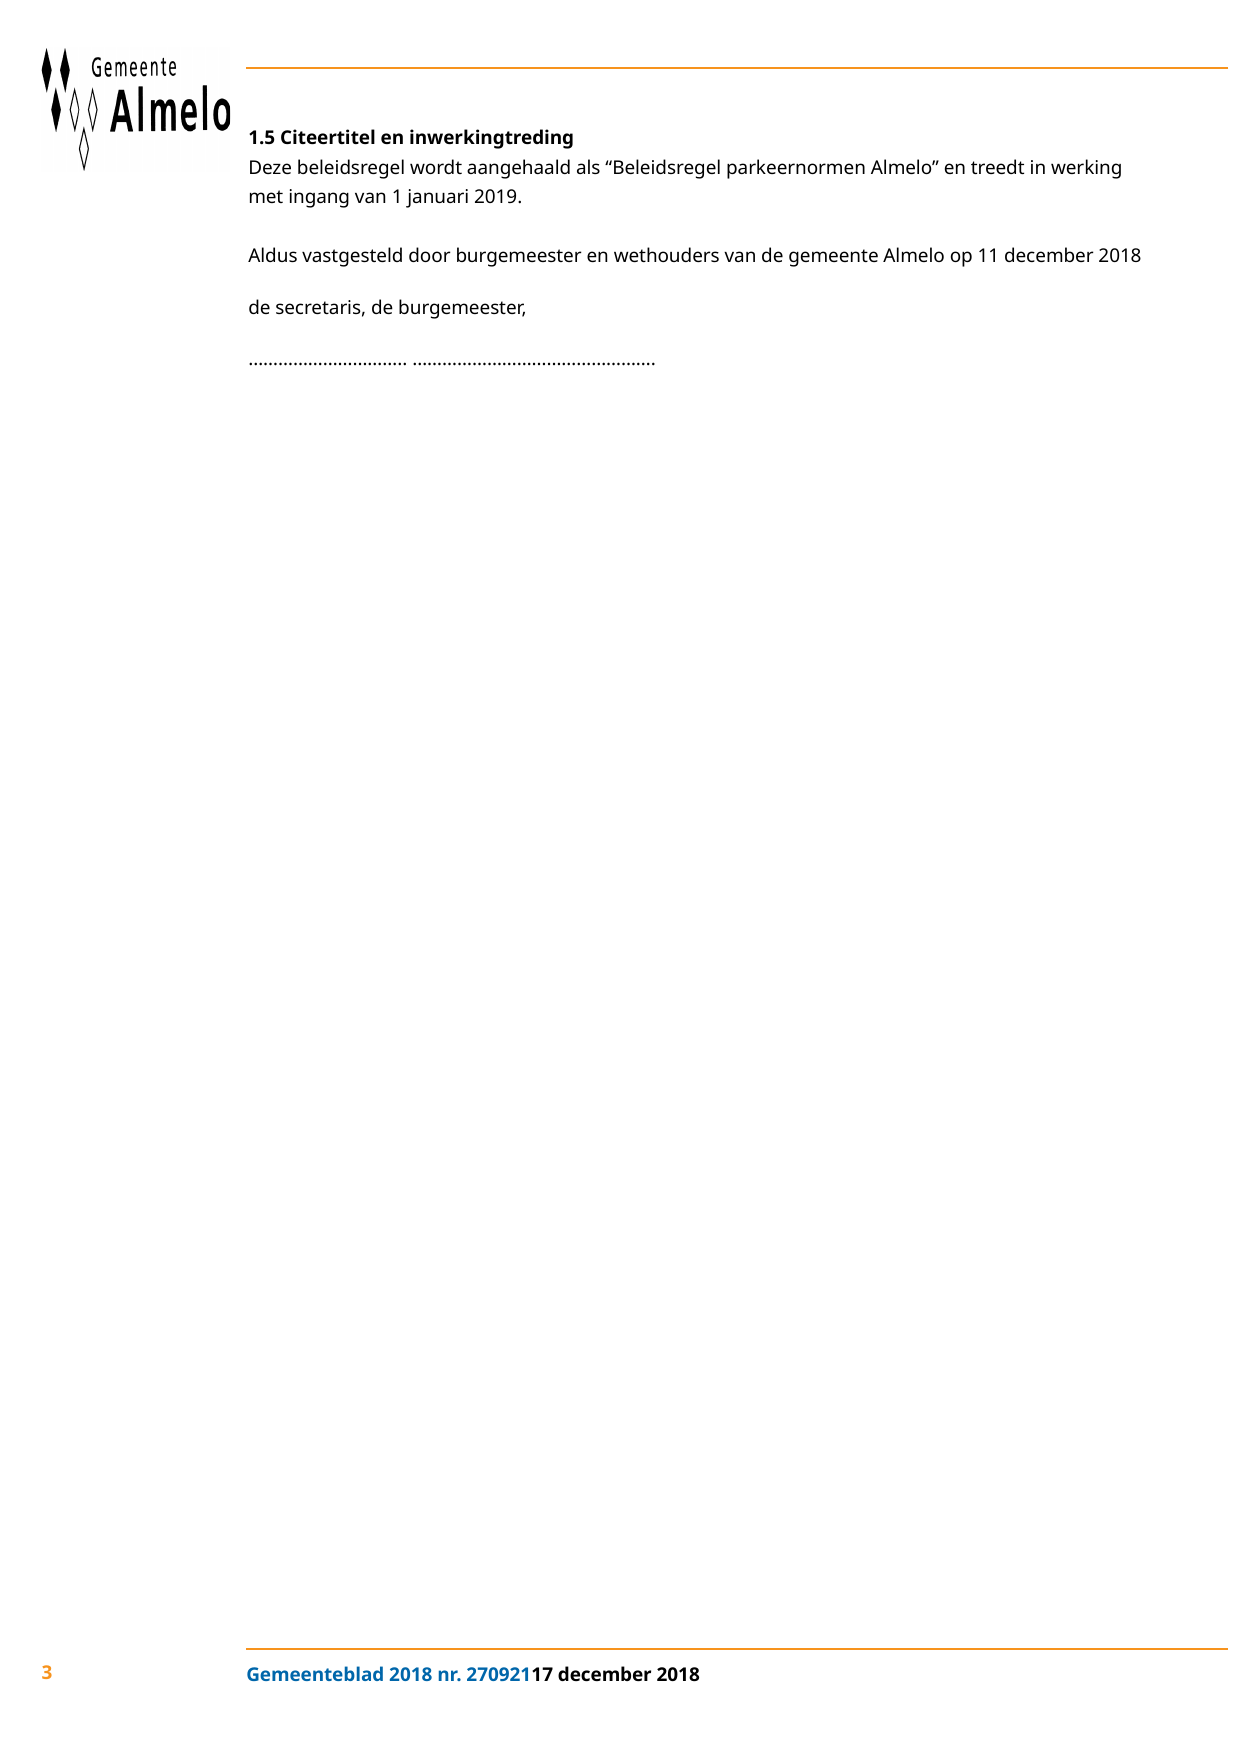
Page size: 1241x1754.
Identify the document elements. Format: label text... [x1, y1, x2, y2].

text ………………………….. …………………………………………. [248, 346, 1152, 371]
text Deze beleidsregel wordt aangehaald als “Beleidsregel parkeernormen Almelo” en treedt in werking met ingang van 1 januari 2019. [248, 154, 1152, 209]
text Aldus vastgesteld door burgemeester en wethouders van de gemeente Almelo op 11 december 2018 [248, 243, 1152, 268]
text 1.5 Citeertitel en inwerkingtreding [248, 124, 1152, 150]
picture [41, 47, 231, 172]
text de secretaris, de burgemeester, [248, 294, 1152, 320]
